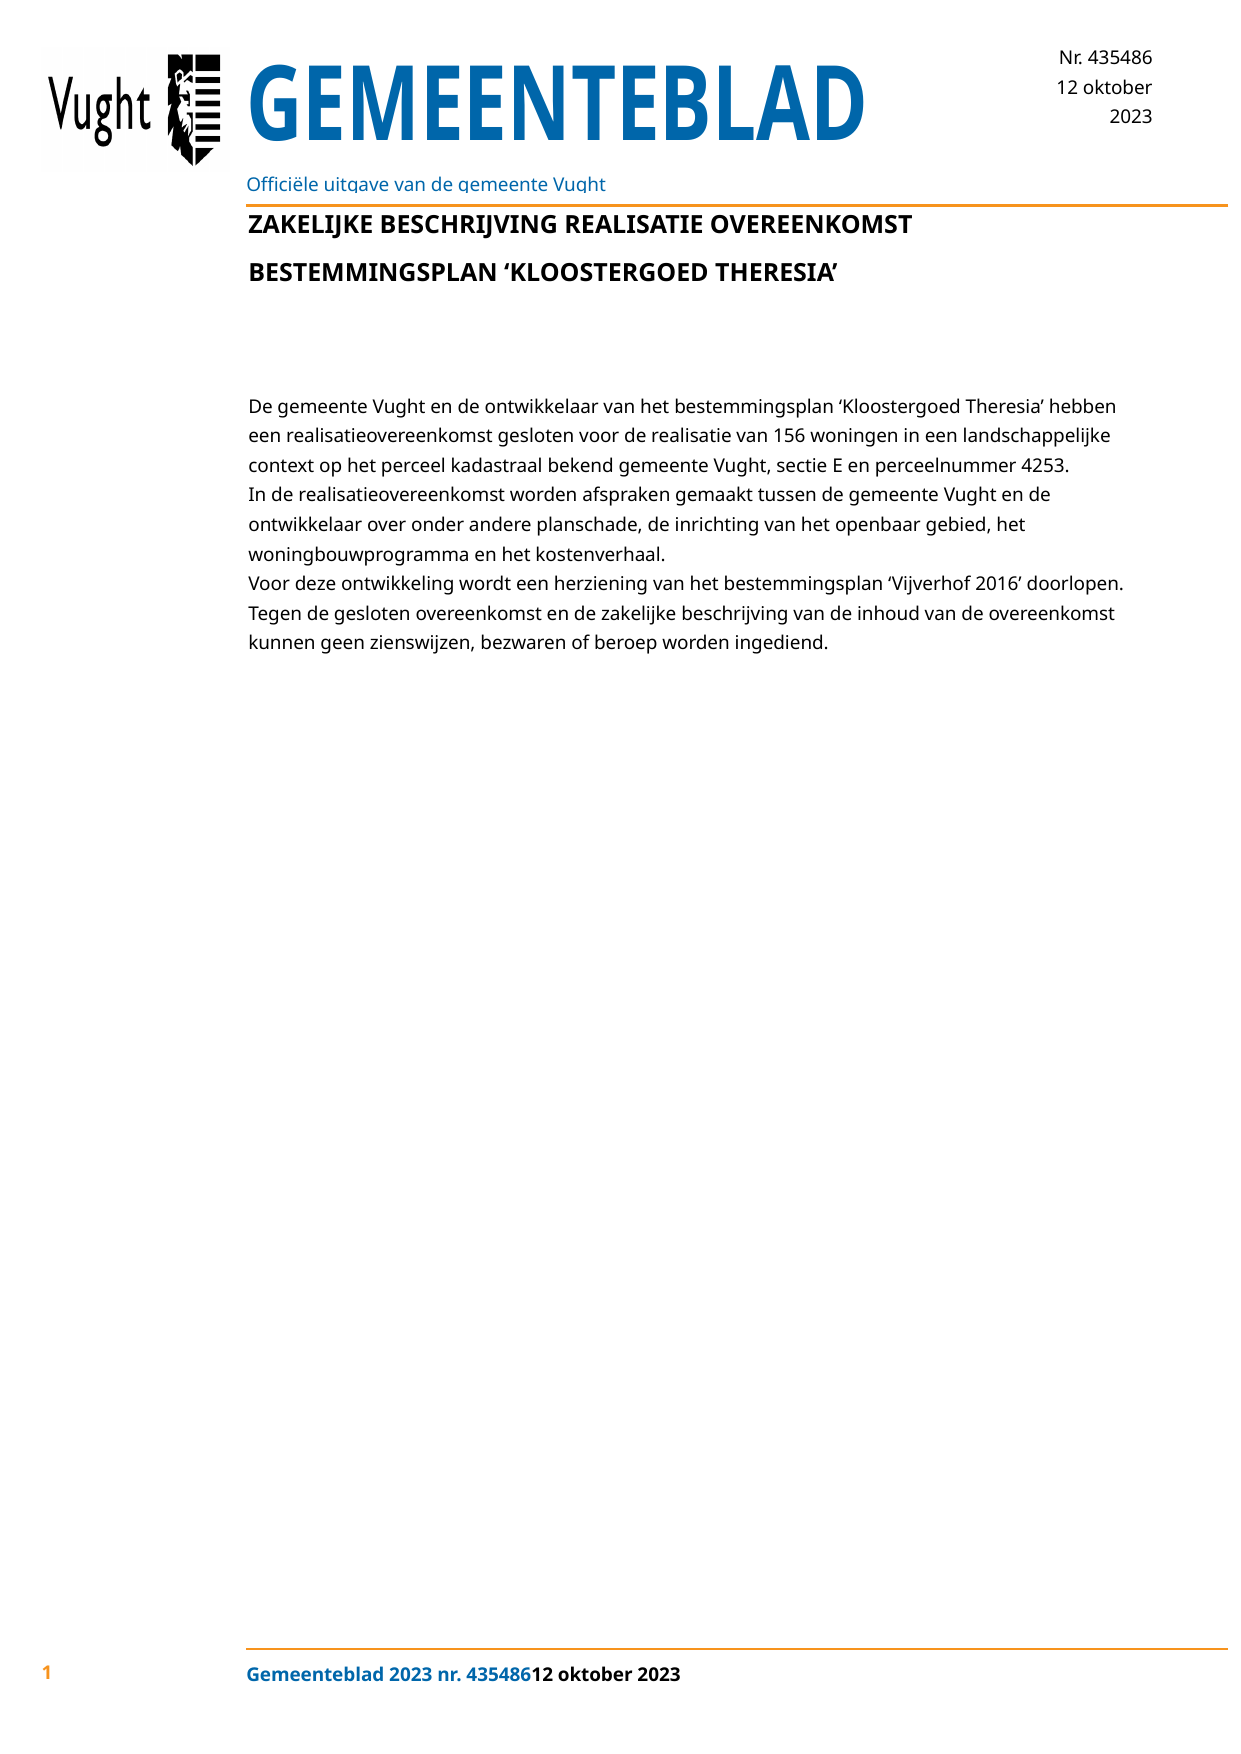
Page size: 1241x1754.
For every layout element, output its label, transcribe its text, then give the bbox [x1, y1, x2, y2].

text Tegen de gesloten overeenkomst en de zakelijke beschrijving van de inhoud van de overeenkomst kunnen geen zienswijzen, bezwaren of beroep worden ingediend. [248, 600, 1152, 655]
text In de realisatieovereenkomst worden afspraken gemaakt tussen de gemeente Vught en de ontwikkelaar over onder andere planschade, de inrichting van het openbaar gebied, het woningbouwprogramma en het kostenverhaal. [248, 482, 1152, 567]
picture [41, 47, 231, 172]
text Voor deze ontwikkeling wordt een herziening van het bestemmingsplan ‘Vijverhof 2016’ doorlopen. [248, 570, 1152, 596]
text De gemeente Vught en de ontwikkelaar van het bestemmingsplan ‘Kloostergoed Theresia’ hebben een realisatieovereenkomst gesloten voor de realisatie van 156 woningen in een landschappelijke context op het perceel kadastraal bekend gemeente Vught, sectie E en perceelnummer 4253. [248, 393, 1152, 478]
text ZAKELIJKE BESCHRIJVING REALISATIE OVEREENKOMST BESTEMMINGSPLAN ‘KLOOSTERGOED THERESIA’ [248, 207, 1152, 288]
